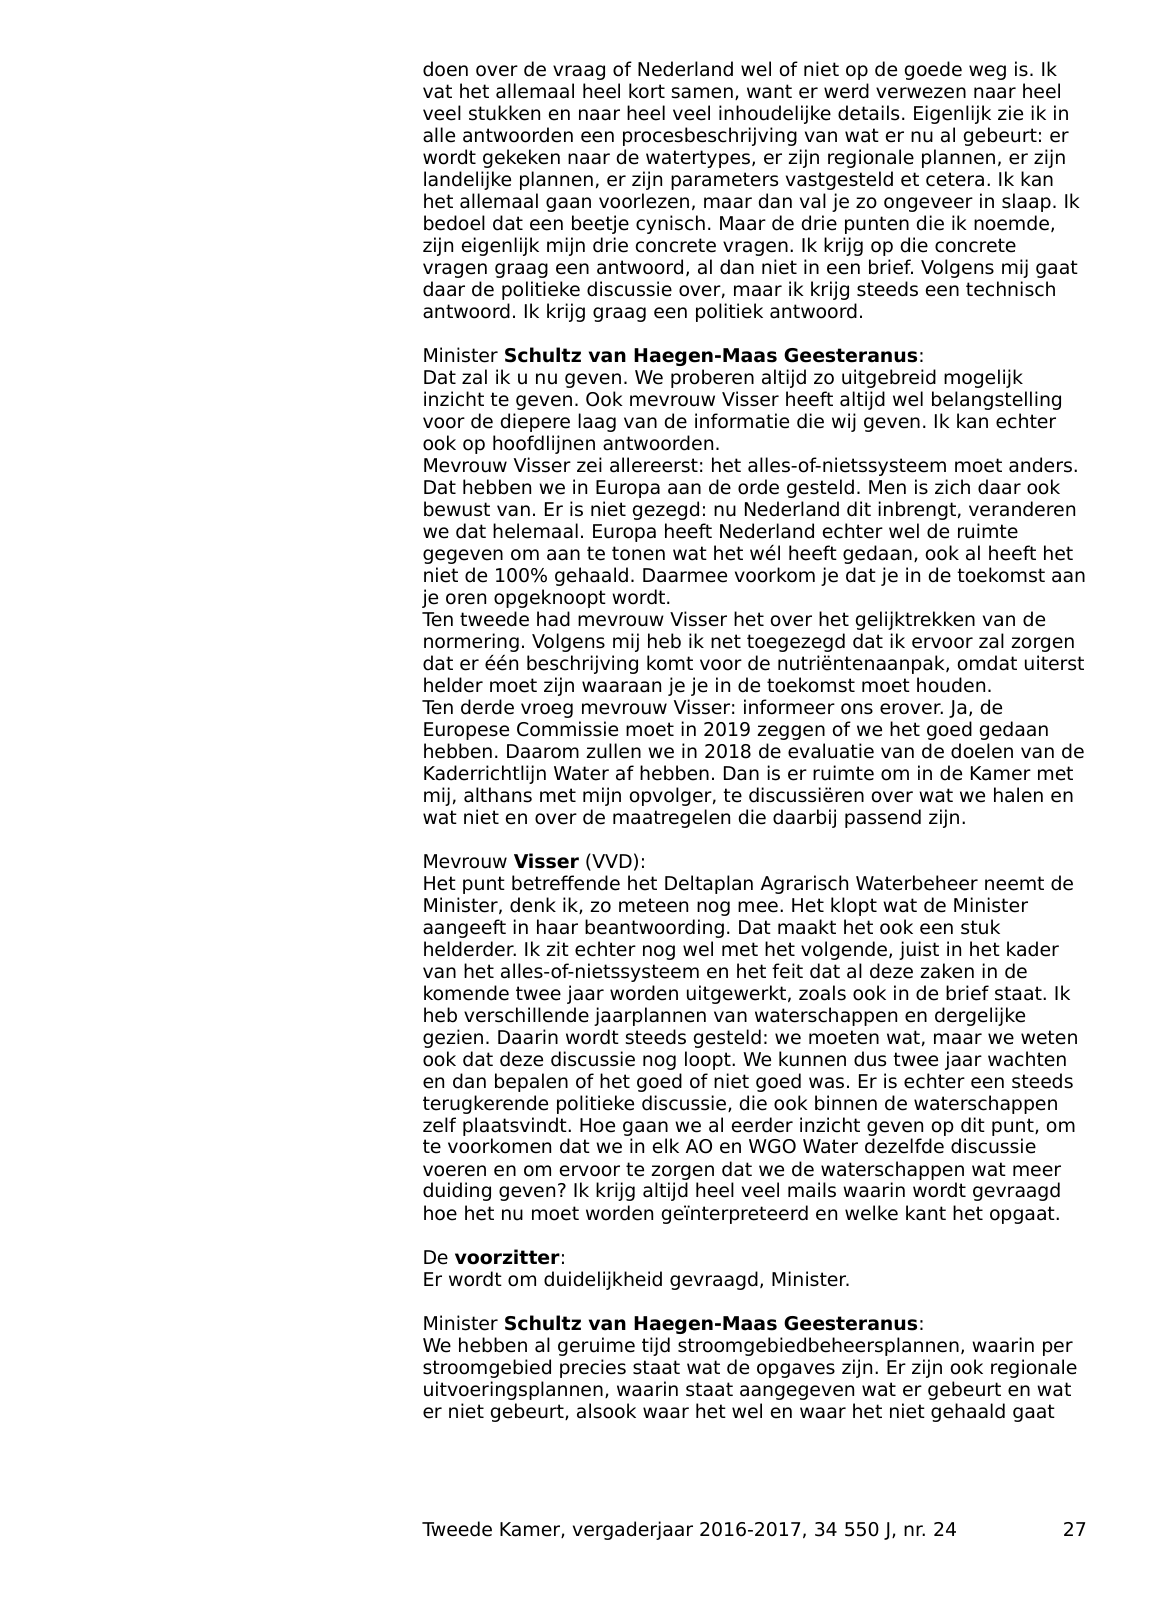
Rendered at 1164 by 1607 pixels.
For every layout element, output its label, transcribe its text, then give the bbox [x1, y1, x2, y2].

text Minister Schultz van Haegen-Maas Geesteranus: [422, 345, 1087, 367]
text Het punt betreffende het Deltaplan Agrarisch Waterbeheer neemt de Minister, denk ik, zo meteen nog mee. Het klopt wat de Minister aangeeft in haar beantwoording. Dat maakt het ook een stuk helderder. Ik zit echter nog wel met het volgende, juist in het kader van het alles-of-nietssysteem en het feit dat al deze zaken in de komende twee jaar worden uitgewerkt, zoals ook in de brief staat. Ik heb verschillende jaarplannen van waterschappen en dergelijke gezien. Daarin wordt steeds gesteld: we moeten wat, maar we weten ook dat deze discussie nog loopt. We kunnen dus twee jaar wachten en dan bepalen of het goed of niet goed was. Er is echter een steeds terugkerende politieke discussie, die ook binnen de waterschappen zelf plaatsvindt. Hoe gaan we al eerder inzicht geven op dit punt, om te voorkomen dat we in elk AO en WGO Water dezelfde discussie voeren en om ervoor te zorgen dat we de waterschappen wat meer duiding geven? Ik krijg altijd heel veel mails waarin wordt gevraagd hoe het nu moet worden geïnterpreteerd en welke kant het opgaat. [422, 873, 1087, 1224]
text doen over de vraag of Nederland wel of niet op de goede weg is. Ik vat het allemaal heel kort samen, want er werd verwezen naar heel veel stukken en naar heel veel inhoudelijke details. Eigenlijk zie ik in alle antwoorden een procesbeschrijving van wat er nu al gebeurt: er wordt gekeken naar de watertypes, er zijn regionale plannen, er zijn landelijke plannen, er zijn parameters vastgesteld et cetera. Ik kan het allemaal gaan voorlezen, maar dan val je zo ongeveer in slaap. Ik bedoel dat een beetje cynisch. Maar de drie punten die ik noemde, zijn eigenlijk mijn drie concrete vragen. Ik krijg op die concrete vragen graag een antwoord, al dan niet in een brief. Volgens mij gaat daar de politieke discussie over, maar ik krijg steeds een technisch antwoord. Ik krijg graag een politiek antwoord. [422, 59, 1087, 323]
text Mevrouw Visser zei allereerst: het alles-of-nietssysteem moet anders. Dat hebben we in Europa aan de orde gesteld. Men is zich daar ook bewust van. Er is niet gezegd: nu Nederland dit inbrengt, veranderen we dat helemaal. Europa heeft Nederland echter wel de ruimte gegeven om aan te tonen wat het wél heeft gedaan, ook al heeft het niet de 100% gehaald. Daarmee voorkom je dat je in de toekomst aan je oren opgeknoopt wordt. [422, 455, 1087, 609]
text Dat zal ik u nu geven. We proberen altijd zo uitgebreid mogelijk inzicht te geven. Ook mevrouw Visser heeft altijd wel belangstelling voor de diepere laag van de informatie die wij geven. Ik kan echter ook op hoofdlijnen antwoorden. [422, 367, 1087, 455]
text Mevrouw Visser (VVD): [422, 851, 1087, 873]
text De voorzitter: [422, 1247, 1087, 1268]
text Ten tweede had mevrouw Visser het over het gelijktrekken van de normering. Volgens mij heb ik net toegezegd dat ik ervoor zal zorgen dat er één beschrijving komt voor de nutriëntenaanpak, omdat uiterst helder moet zijn waaraan je je in de toekomst moet houden. [422, 609, 1087, 697]
text Minister Schultz van Haegen-Maas Geesteranus: [422, 1313, 1087, 1335]
text Er wordt om duidelijkheid gevraagd, Minister. [422, 1268, 1087, 1291]
text Ten derde vroeg mevrouw Visser: informeer ons erover. Ja, de Europese Commissie moet in 2019 zeggen of we het goed gedaan hebben. Daarom zullen we in 2018 de evaluatie van de doelen van de Kaderrichtlijn Water af hebben. Dan is er ruimte om in de Kamer met mij, althans met mijn opvolger, te discussiëren over wat we halen en wat niet en over de maatregelen die daarbij passend zijn. [422, 697, 1087, 828]
text We hebben al geruime tijd stroomgebiedbeheersplannen, waarin per stroomgebied precies staat wat de opgaves zijn. Er zijn ook regionale uitvoeringsplannen, waarin staat aangegeven wat er gebeurt en wat er niet gebeurt, alsook waar het wel en waar het niet gehaald gaat [422, 1335, 1087, 1423]
